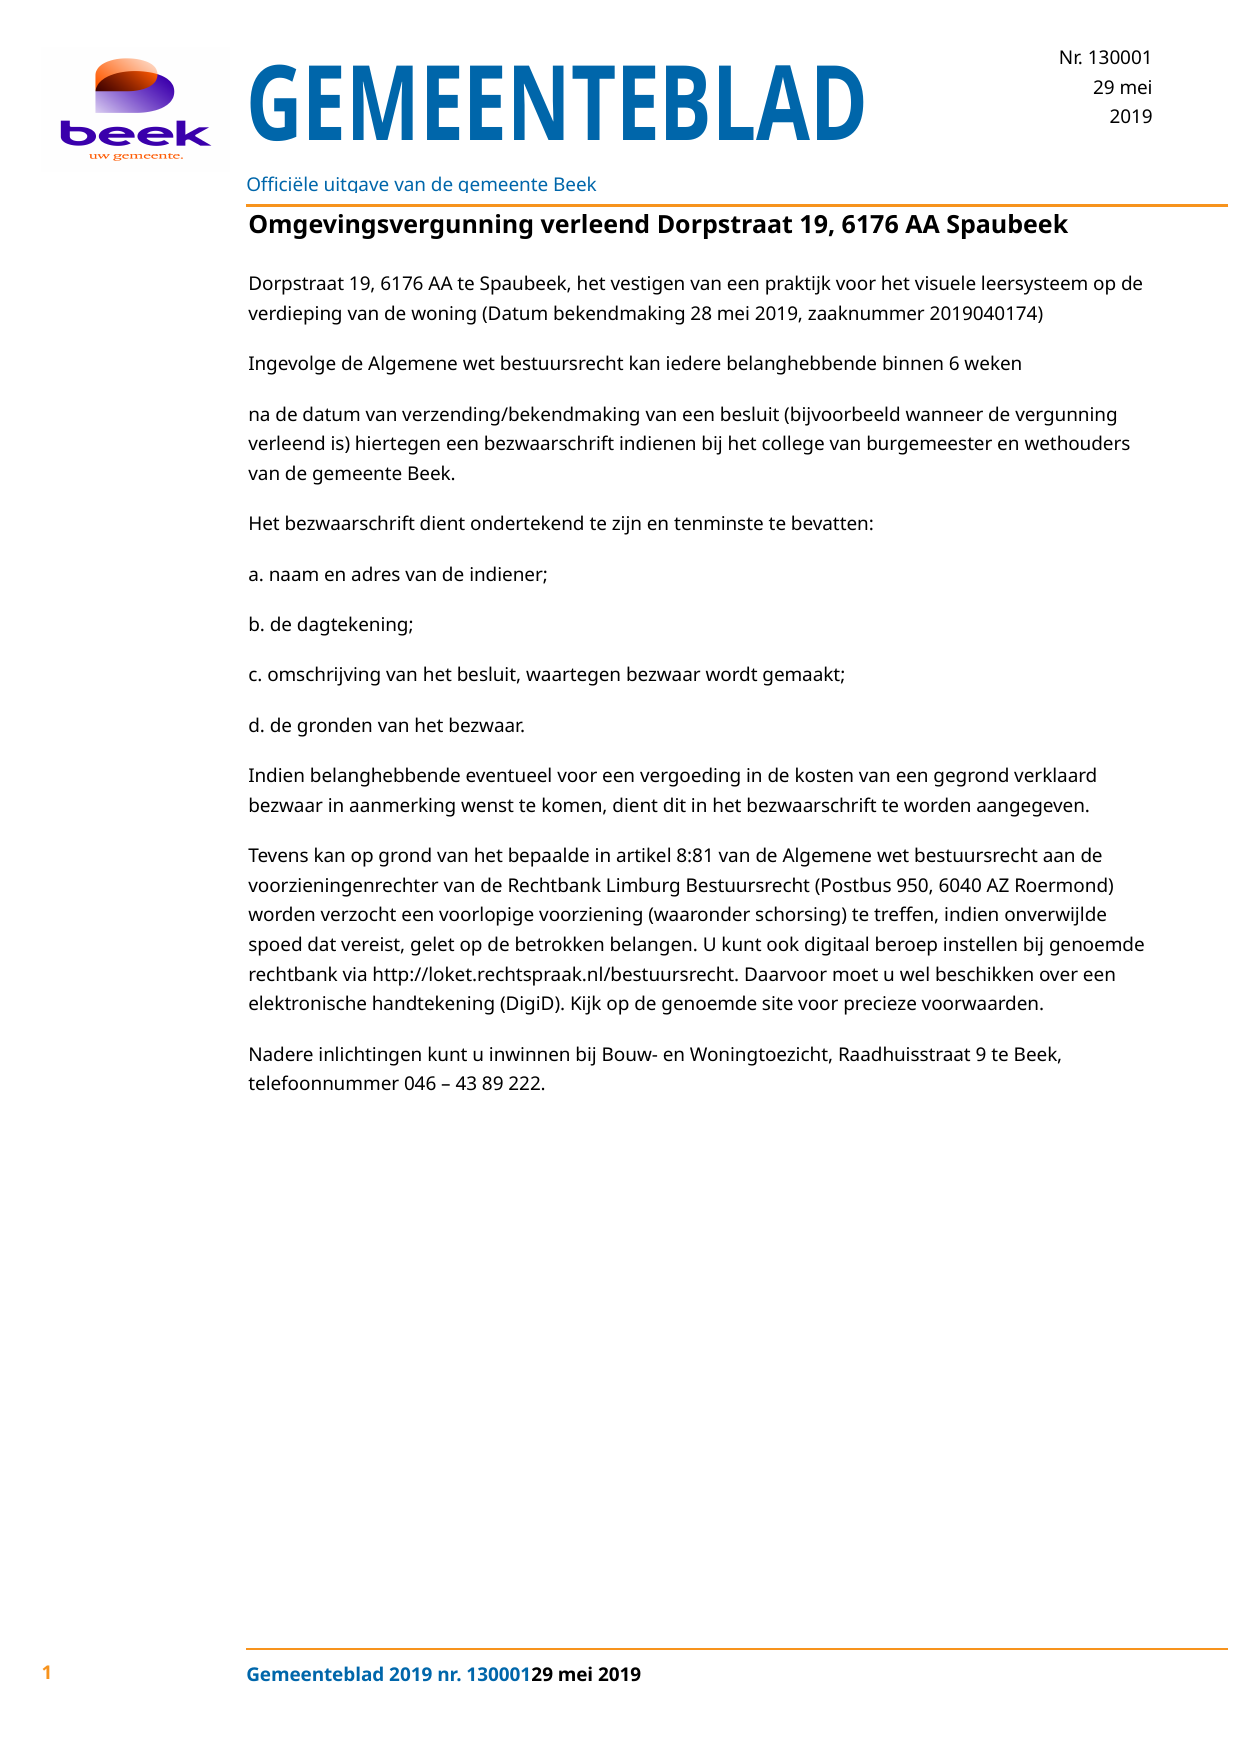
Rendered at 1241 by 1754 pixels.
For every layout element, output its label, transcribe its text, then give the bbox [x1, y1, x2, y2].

text Tevens kan op grond van het bepaalde in artikel 8:81 van de Algemene wet bestuursrecht aan de voorzieningenrechter van de Rechtbank Limburg Bestuursrecht (Postbus 950, 6040 AZ Roermond) worden verzocht een voorlopige voorziening (waaronder schorsing) te treffen, indien onverwijlde spoed dat vereist, gelet op de betrokken belangen. U kunt ook digitaal beroep instellen bij genoemde rechtbank via http://loket.rechtspraak.nl/bestuursrecht. Daarvoor moet u wel beschikken over een elektronische handtekening (DigiD). Kijk op de genoemde site voor precieze voorwaarden. [248, 842, 1152, 1016]
text Ingevolge de Algemene wet bestuursrecht kan iedere belanghebbende binnen 6 weken [248, 350, 1152, 376]
text c. omschrijving van het besluit, waartegen bezwaar wordt gemaakt; [248, 662, 1152, 687]
text Omgevingsvergunning verleend Dorpstraat 19, 6176 AA Spaubeek [248, 207, 1152, 241]
picture [41, 47, 231, 172]
text b. de dagtekening; [248, 611, 1152, 637]
text Nadere inlichtingen kunt u inwinnen bij Bouw- en Woningtoezicht, Raadhuisstraat 9 te Beek, telefoonnummer 046 – 43 89 222. [248, 1041, 1152, 1096]
text d. de gronden van het bezwaar. [248, 712, 1152, 738]
text a. naam en adres van de indiener; [248, 561, 1152, 586]
text Indien belanghebbende eventueel voor een vergoeding in de kosten van een gegrond verklaard bezwaar in aanmerking wenst te komen, dient dit in het bezwaarschrift te worden aangegeven. [248, 762, 1152, 818]
text Het bezwaarschrift dient ondertekend te zijn en tenminste te bevatten: [248, 510, 1152, 536]
text na de datum van verzending/bekendmaking van een besluit (bijvoorbeeld wanneer de vergunning verleend is) hiertegen een bezwaarschrift indienen bij het college van burgemeester en wethouders van de gemeente Beek. [248, 401, 1152, 486]
text Dorpstraat 19, 6176 AA te Spaubeek, het vestigen van een praktijk voor het visuele leersysteem op de verdieping van de woning (Datum bekendmaking 28 mei 2019, zaaknummer 2019040174) [248, 270, 1152, 326]
